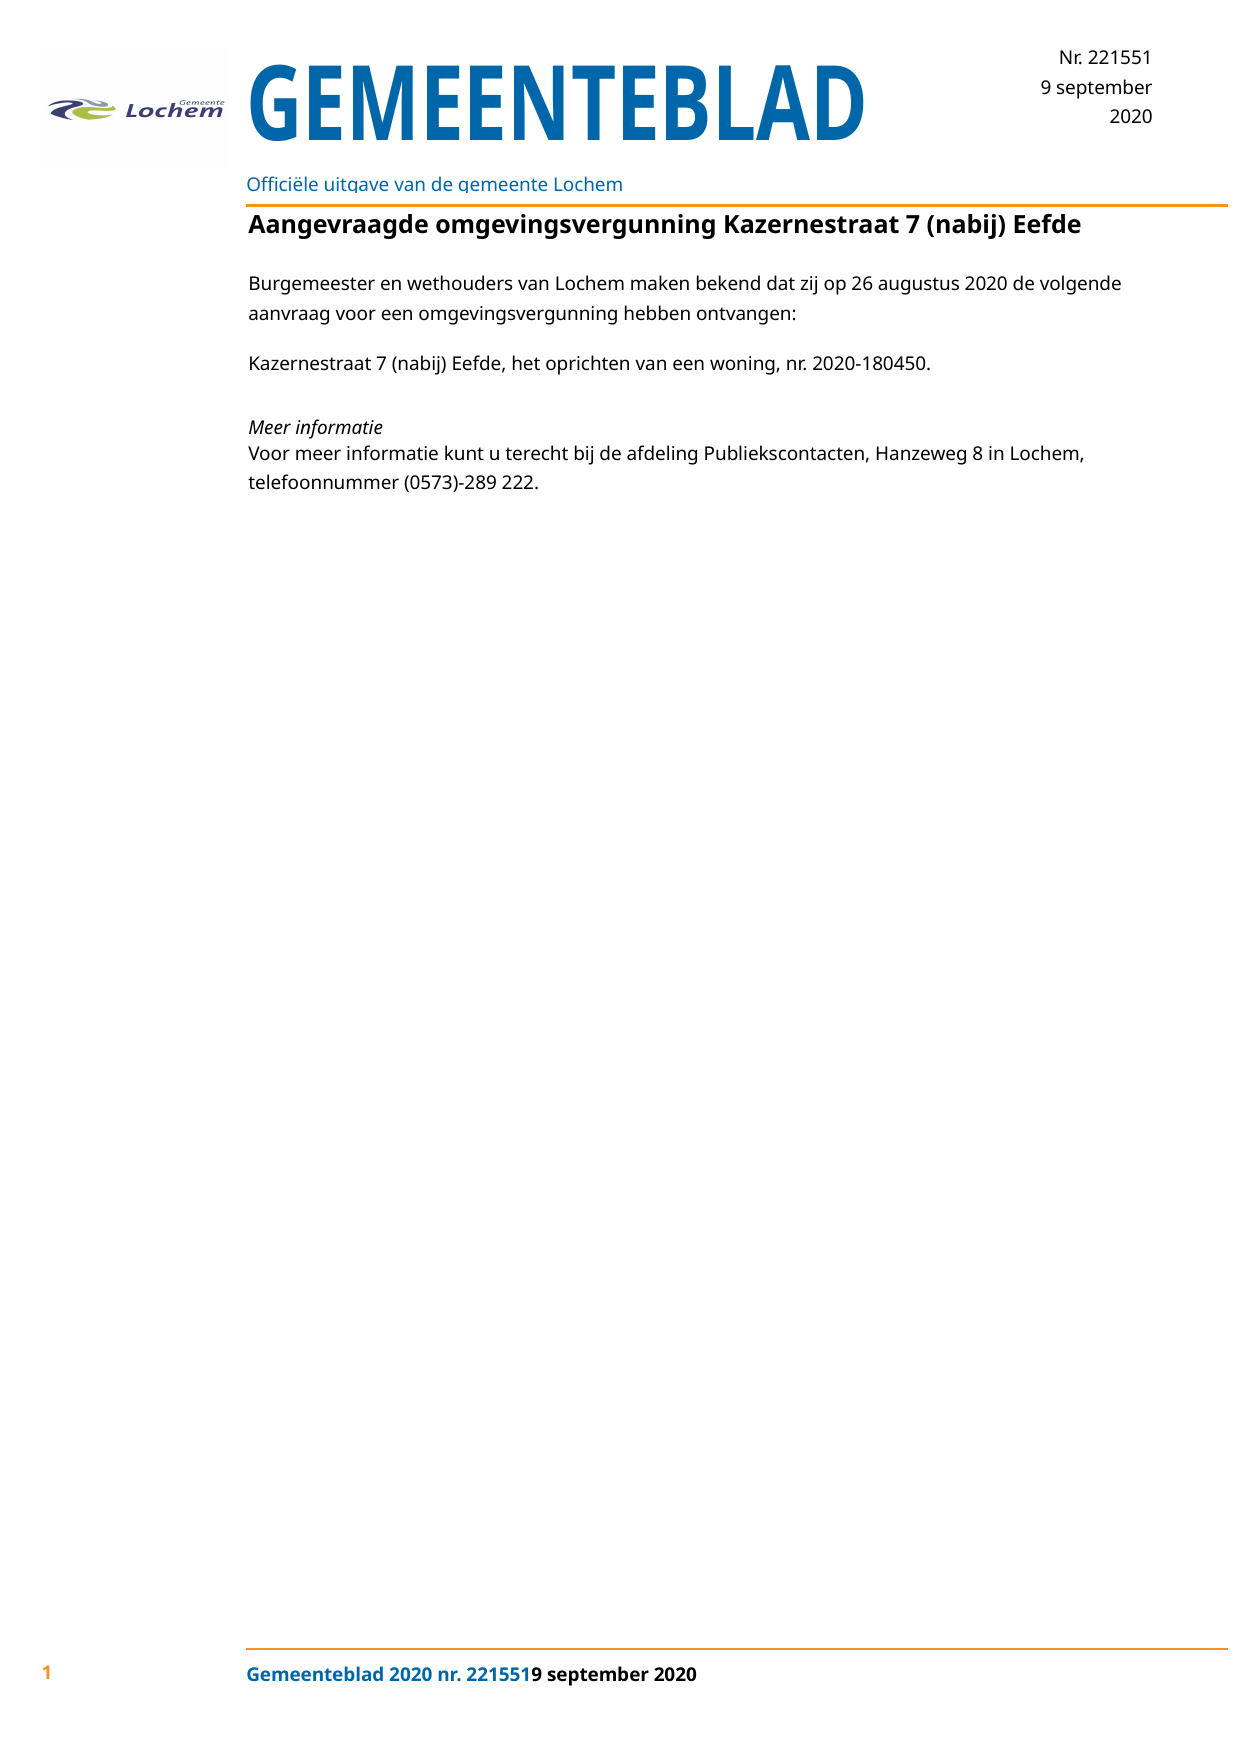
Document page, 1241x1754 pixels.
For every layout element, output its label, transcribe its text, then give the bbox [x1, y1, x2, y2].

picture [41, 47, 231, 172]
text Meer informatie [248, 414, 1152, 440]
text Aangevraagde omgevingsvergunning Kazernestraat 7 (nabij) Eefde [248, 207, 1152, 241]
text Burgemeester en wethouders van Lochem maken bekend dat zij op 26 augustus 2020 de volgende aanvraag voor een omgevingsvergunning hebben ontvangen: [248, 270, 1152, 326]
text Voor meer informatie kunt u terecht bij de afdeling Publiekscontacten, Hanzeweg 8 in Lochem, telefoonnummer (0573)-289 222. [248, 440, 1152, 495]
text Kazernestraat 7 (nabij) Eefde, het oprichten van een woning, nr. 2020-180450. [248, 350, 1152, 376]
